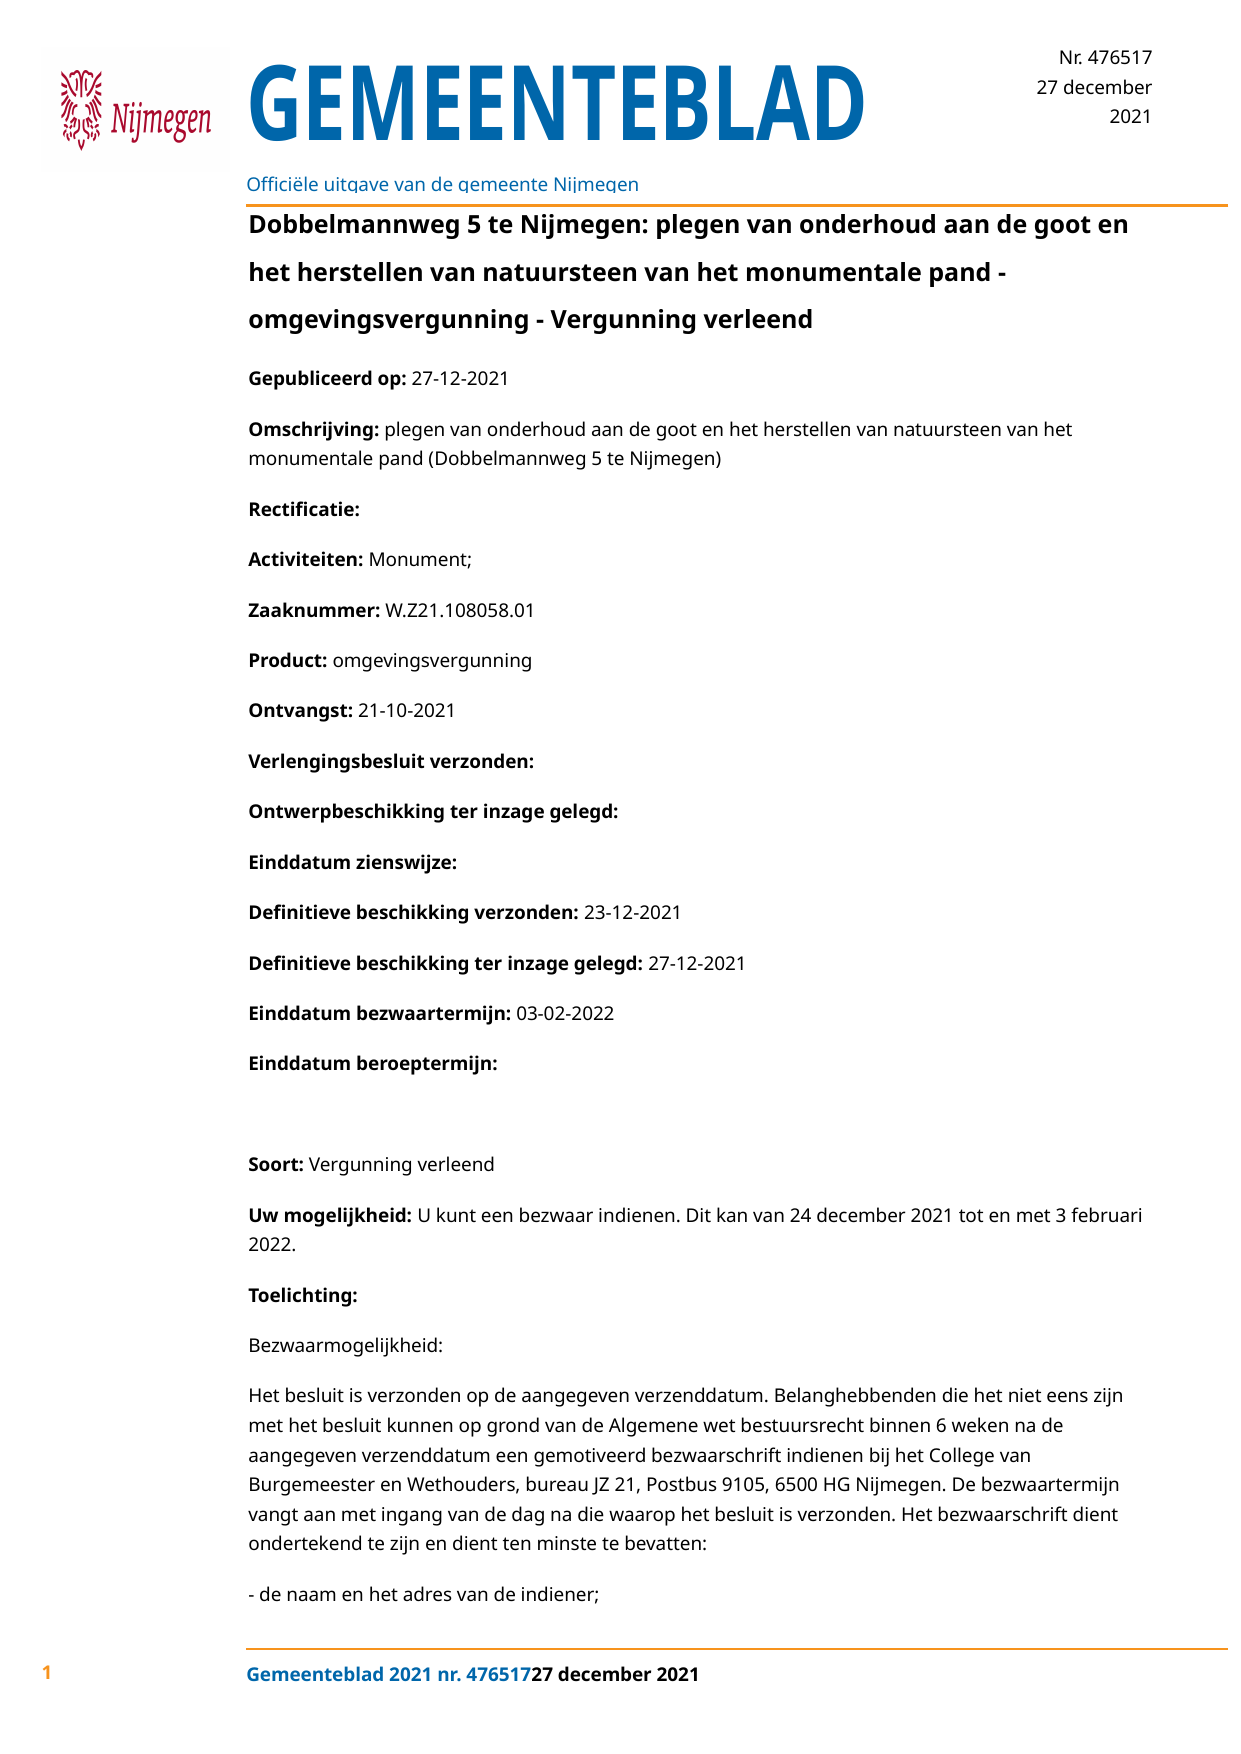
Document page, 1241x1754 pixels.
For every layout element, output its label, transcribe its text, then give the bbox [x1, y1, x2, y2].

text Activiteiten: Monument; [248, 546, 1152, 572]
text Omschrijving: plegen van onderhoud aan de goot en het herstellen van natuursteen van het monumentale pand (Dobbelmannweg 5 te Nijmegen) [248, 416, 1152, 471]
text Product: omgevingsvergunning [248, 647, 1152, 673]
text Gepubliceerd op: 27-12-2021 [248, 366, 1152, 391]
text Einddatum zienswijze: [248, 849, 1152, 874]
text Zaaknummer: W.Z21.108058.01 [248, 597, 1152, 622]
text Einddatum bezwaartermijn: 03-02-2022 [248, 1000, 1152, 1026]
text Verlengingsbesluit verzonden: [248, 748, 1152, 774]
text Uw mogelijkheid: U kunt een bezwaar indienen. Dit kan van 24 december 2021 tot en met 3 februari 2022. [248, 1202, 1152, 1257]
text Einddatum beroeptermijn: [248, 1051, 1152, 1076]
text Rectificatie: [248, 496, 1152, 522]
text Soort: Vergunning verleend [248, 1151, 1152, 1177]
text - de naam en het adres van de indiener; [248, 1581, 1152, 1607]
text Het besluit is verzonden op de aangegeven verzenddatum. Belanghebbenden die het niet eens zijn met het besluit kunnen op grond van de Algemene wet bestuursrecht binnen 6 weken na de aangegeven verzenddatum een gemotiveerd bezwaarschrift indienen bij het College van Burgemeester en Wethouders, bureau JZ 21, Postbus 9105, 6500 HG Nijmegen. De bezwaartermijn vangt aan met ingang van de dag na die waarop het besluit is verzonden. Het bezwaarschrift dient ondertekend te zijn en dient ten minste te bevatten: [248, 1383, 1152, 1556]
text Ontwerpbeschikking ter inzage gelegd: [248, 798, 1152, 824]
picture [41, 47, 231, 172]
text Definitieve beschikking ter inzage gelegd: 27-12-2021 [248, 950, 1152, 975]
text Bezwaarmogelijkheid: [248, 1332, 1152, 1358]
text Definitieve beschikking verzonden: 23-12-2021 [248, 899, 1152, 925]
text Ontvangst: 21-10-2021 [248, 698, 1152, 723]
text Toelichting: [248, 1282, 1152, 1307]
text Dobbelmannweg 5 te Nijmegen: plegen van onderhoud aan de goot en het herstellen van natuursteen van het monumentale pand - omgevingsvergunning - Vergunning verleend [248, 207, 1152, 336]
